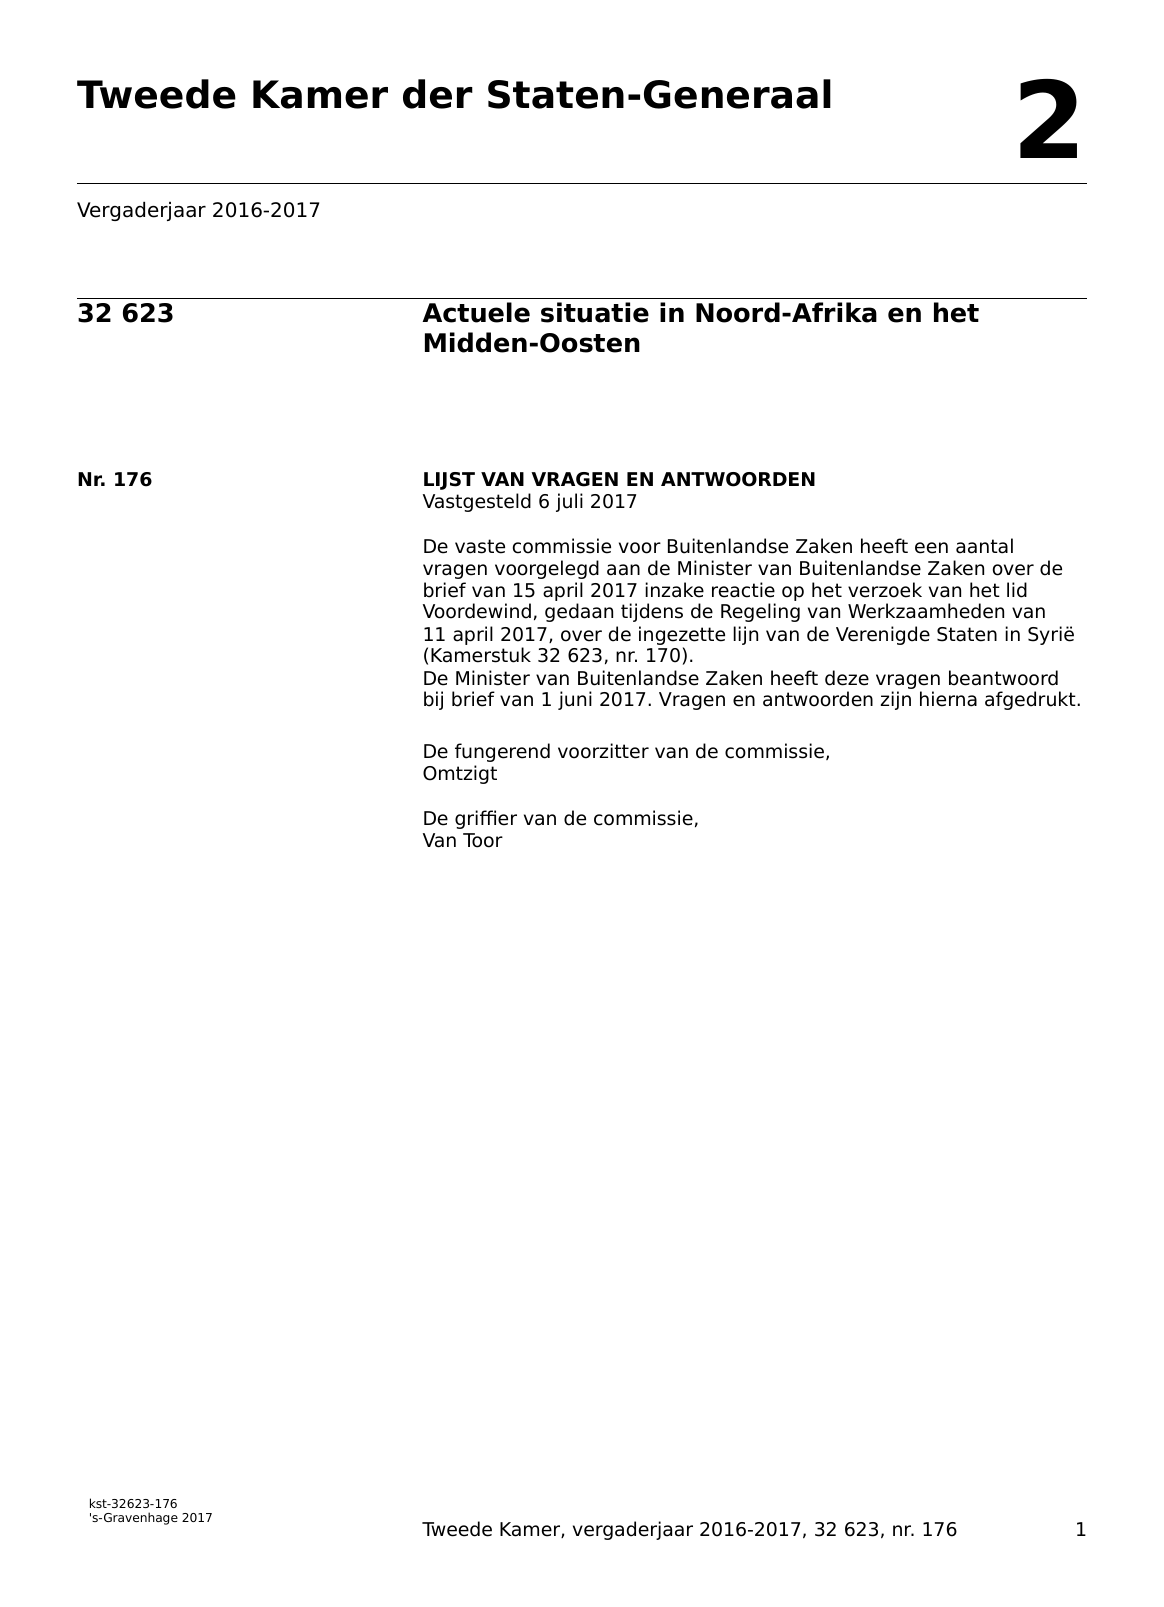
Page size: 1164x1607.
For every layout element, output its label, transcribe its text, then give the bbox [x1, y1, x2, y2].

text Vastgesteld 6 juli 2017 [422, 491, 1087, 513]
table_cell Vergaderjaar 2016-2017 [77, 184, 1087, 298]
subtitle 32 623 Actuele situatie in Noord-Afrika en het Midden-Oosten [77, 299, 1087, 358]
text kst-32623-176 [88, 1497, 323, 1511]
subtitle Nr. 176 LIJST VAN VRAGEN EN ANTWOORDEN [77, 469, 1087, 491]
table_header Tweede Kamer der Staten-Generaal [77, 59, 886, 183]
text De Minister van Buitenlandse Zaken heeft deze vragen beantwoord bij brief van 1 juni 2017. Vragen en antwoorden zijn hierna afgedrukt. [422, 667, 1087, 711]
text De griffier van de commissie, Van Toor [422, 807, 1087, 851]
text 's-Gravenhage 2017 [88, 1511, 323, 1525]
text De fungerend voorzitter van de commissie, Omtzigt [422, 741, 1087, 785]
text De vaste commissie voor Buitenlandse Zaken heeft een aantal vragen voorgelegd aan de Minister van Buitenlandse Zaken over de brief van 15 april 2017 inzake reactie op het verzoek van het lid Voordewind, gedaan tijdens de Regeling van Werkzaamheden van 11 april 2017, over de ingezette lijn van de Verenigde Staten in Syrië (Kamerstuk 32 623, nr. 170). [422, 536, 1087, 667]
table_header 2 [886, 59, 1087, 183]
